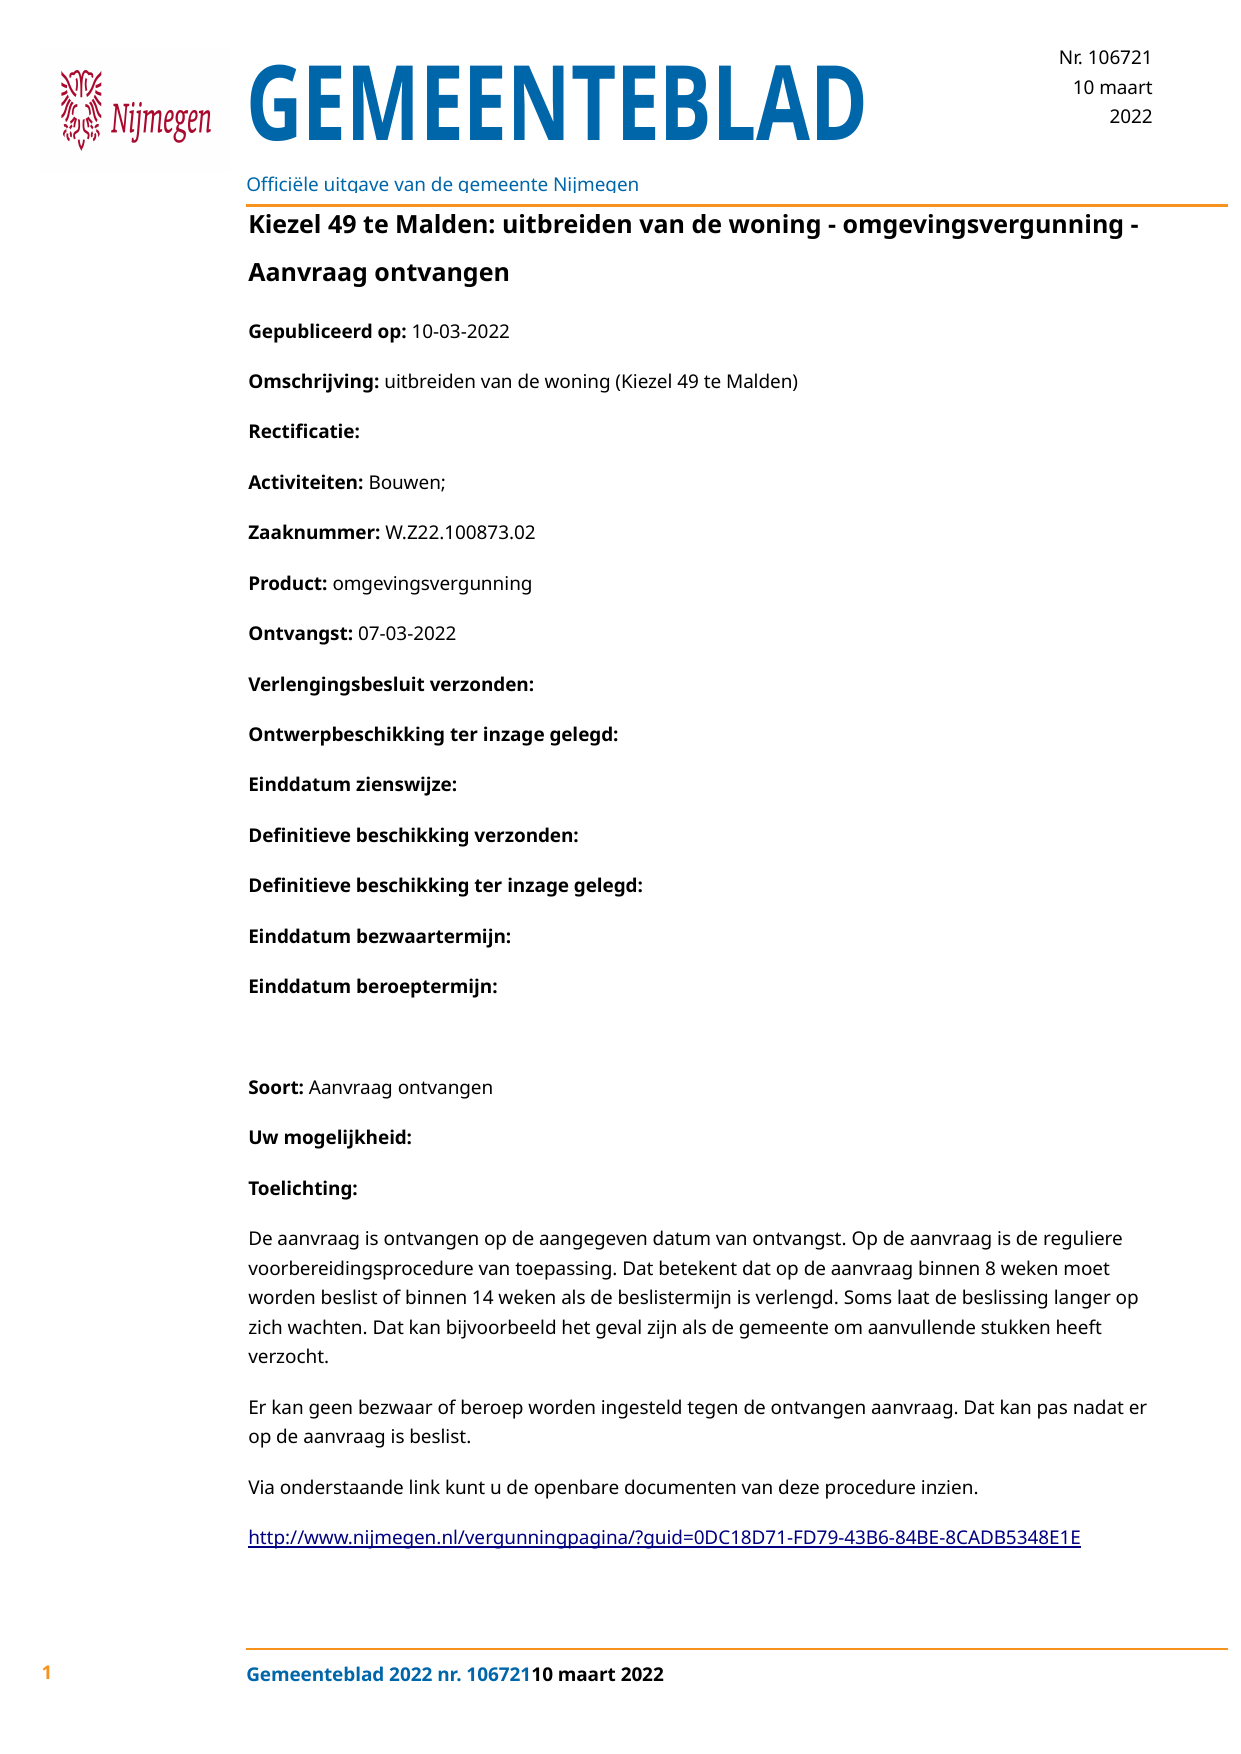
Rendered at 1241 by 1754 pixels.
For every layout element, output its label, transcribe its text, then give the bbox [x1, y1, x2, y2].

text Kiezel 49 te Malden: uitbreiden van de woning - omgevingsvergunning - Aanvraag ontvangen [248, 207, 1152, 288]
text Soort: Aanvraag ontvangen [248, 1074, 1152, 1100]
text Einddatum bezwaartermijn: [248, 923, 1152, 949]
text Ontvangst: 07-03-2022 [248, 620, 1152, 646]
text Omschrijving: uitbreiden van de woning (Kiezel 49 te Malden) [248, 368, 1152, 394]
text Toelichting: [248, 1175, 1152, 1201]
text Product: omgevingsvergunning [248, 570, 1152, 596]
text Definitieve beschikking verzonden: [248, 822, 1152, 848]
text http://www.nijmegen.nl/vergunningpagina/?guid=0DC18D71-FD79-43B6-84BE-8CADB5348E1E [248, 1524, 1152, 1550]
text Er kan geen bezwaar of beroep worden ingesteld tegen de ontvangen aanvraag. Dat kan pas nadat er op de aanvraag is beslist. [248, 1394, 1152, 1449]
text De aanvraag is ontvangen op de aangegeven datum van ontvangst. Op de aanvraag is de reguliere voorbereidingsprocedure van toepassing. Dat betekent dat op de aanvraag binnen 8 weken moet worden beslist of binnen 14 weken als de beslistermijn is verlengd. Soms laat de beslissing langer op zich wachten. Dat kan bijvoorbeeld het geval zijn als de gemeente om aanvullende stukken heeft verzocht. [248, 1225, 1152, 1369]
text Einddatum beroeptermijn: [248, 973, 1152, 999]
text Rectificatie: [248, 419, 1152, 444]
text Zaaknummer: W.Z22.100873.02 [248, 519, 1152, 545]
text Via onderstaande link kunt u de openbare documenten van deze procedure inzien. [248, 1474, 1152, 1500]
picture [41, 47, 231, 172]
text Uw mogelijkheid: [248, 1124, 1152, 1150]
text Gepubliceerd op: 10-03-2022 [248, 318, 1152, 344]
text Ontwerpbeschikking ter inzage gelegd: [248, 721, 1152, 747]
text Definitieve beschikking ter inzage gelegd: [248, 872, 1152, 898]
text Einddatum zienswijze: [248, 772, 1152, 797]
text Activiteiten: Bouwen; [248, 469, 1152, 495]
text Verlengingsbesluit verzonden: [248, 671, 1152, 697]
